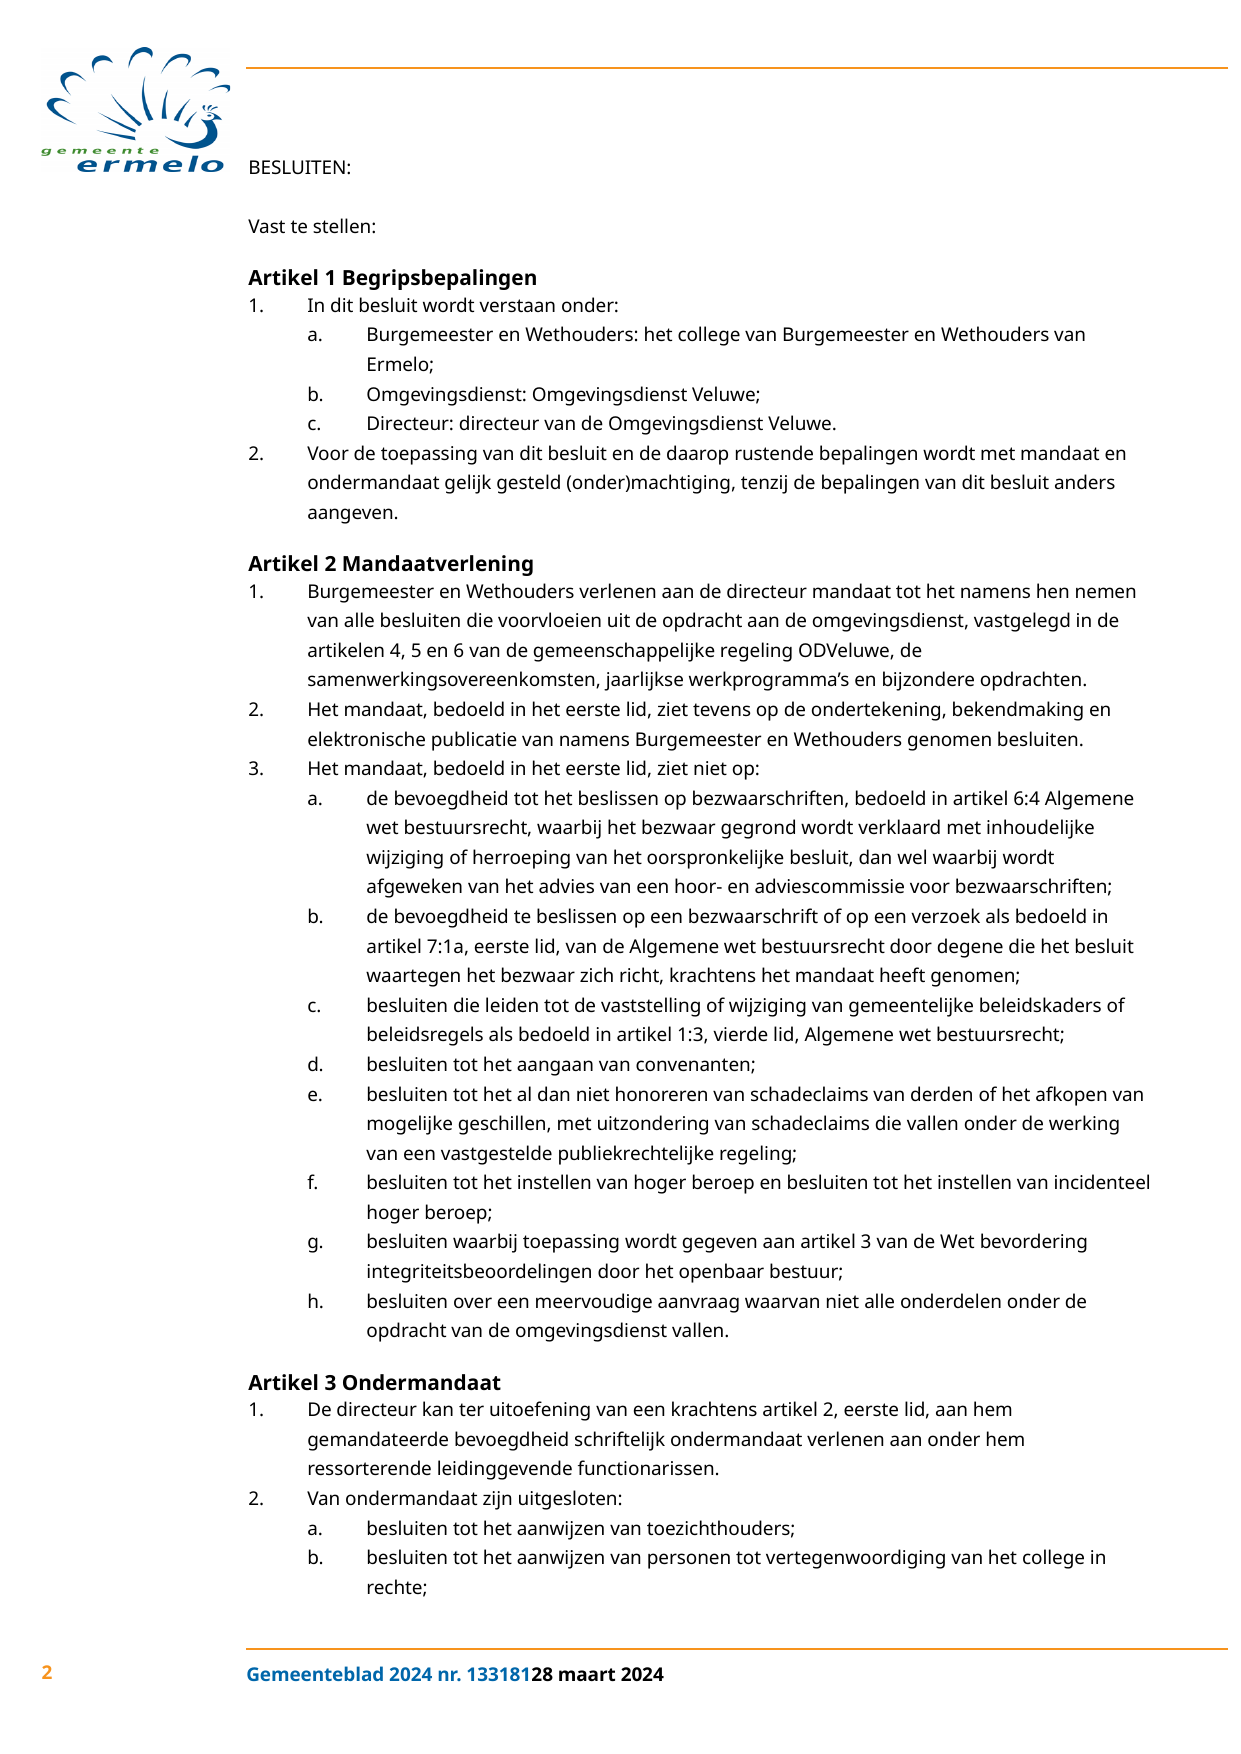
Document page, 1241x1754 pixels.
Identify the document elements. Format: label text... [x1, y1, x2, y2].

text Artikel 2 Mandaatverlening [248, 549, 1152, 578]
picture [41, 47, 231, 172]
list besluiten tot het aanwijzen van toezichthouders; [307, 1515, 1152, 1540]
list Burgemeester en Wethouders: het college van Burgemeester en Wethouders van Ermelo; [307, 322, 1152, 377]
list besluiten tot het aanwijzen van personen tot vertegenwoordiging van het college in rechte; [307, 1544, 1152, 1599]
list besluiten tot het al dan niet honoreren van schadeclaims van derden of het afkopen van mogelijke geschillen, met uitzondering van schadeclaims die vallen onder de werking van een vastgestelde publiekrechtelijke regeling; [307, 1081, 1152, 1166]
list de bevoegdheid tot het beslissen op bezwaarschriften, bedoeld in artikel 6:4 Algemene wet bestuursrecht, waarbij het bezwaar gegrond wordt verklaard met inhoudelijke wijziging of herroeping van het oorspronkelijke besluit, dan wel waarbij wordt afgeweken van het advies van een hoor- en adviescommissie voor bezwaarschriften; [307, 785, 1152, 899]
list besluiten tot het aangaan van convenanten; [307, 1051, 1152, 1077]
list Van ondermandaat zijn uitgesloten: [248, 1485, 1152, 1511]
list De directeur kan ter uitoefening van een krachtens artikel 2, eerste lid, aan hem gemandateerde bevoegdheid schriftelijk ondermandaat verlenen aan onder hem ressorterende leidinggevende functionarissen. [248, 1396, 1152, 1481]
list Het mandaat, bedoeld in het eerste lid, ziet niet op: [248, 755, 1152, 781]
list Het mandaat, bedoeld in het eerste lid, ziet tevens op de ondertekening, bekendmaking en elektronische publicatie van namens Burgemeester en Wethouders genomen besluiten. [248, 696, 1152, 752]
list Directeur: directeur van de Omgevingsdienst Veluwe. [307, 410, 1152, 436]
list Burgemeester en Wethouders verlenen aan de directeur mandaat tot het namens hen nemen van alle besluiten die voorvloeien uit de opdracht aan de omgevingsdienst, vastgelegd in de artikelen 4, 5 en 6 van de gemeenschappelijke regeling ODVeluwe, de samenwerkingsovereenkomsten, jaarlijkse werkprogramma’s en bijzondere opdrachten. [248, 578, 1152, 692]
list besluiten waarbij toepassing wordt gegeven aan artikel 3 van de Wet bevordering integriteitsbeoordelingen door het openbaar bestuur; [307, 1229, 1152, 1284]
text Artikel 3 Ondermandaat [248, 1368, 1152, 1396]
list besluiten over een meervoudige aanvraag waarvan niet alle onderdelen onder de opdracht van de omgevingsdienst vallen. [307, 1288, 1152, 1343]
text Vast te stellen: [248, 213, 1152, 239]
list besluiten die leiden tot de vaststelling of wijziging van gemeentelijke beleidskaders of beleidsregels als bedoeld in artikel 1:3, vierde lid, Algemene wet bestuursrecht; [307, 992, 1152, 1047]
list In dit besluit wordt verstaan onder: [248, 292, 1152, 318]
text Artikel 1 Begripsbepalingen [248, 263, 1152, 292]
list Voor de toepassing van dit besluit en de daarop rustende bepalingen wordt met mandaat en ondermandaat gelijk gesteld (onder)machtiging, tenzij de bepalingen van dit besluit anders aangeven. [248, 440, 1152, 525]
list Omgevingsdienst: Omgevingsdienst Veluwe; [307, 381, 1152, 406]
list de bevoegdheid te beslissen op een bezwaarschrift of op een verzoek als bedoeld in artikel 7:1a, eerste lid, van de Algemene wet bestuursrecht door degene die het besluit waartegen het bezwaar zich richt, krachtens het mandaat heeft genomen; [307, 903, 1152, 988]
text BESLUITEN: [248, 154, 1152, 180]
list besluiten tot het instellen van hoger beroep en besluiten tot het instellen van incidenteel hoger beroep; [307, 1169, 1152, 1225]
